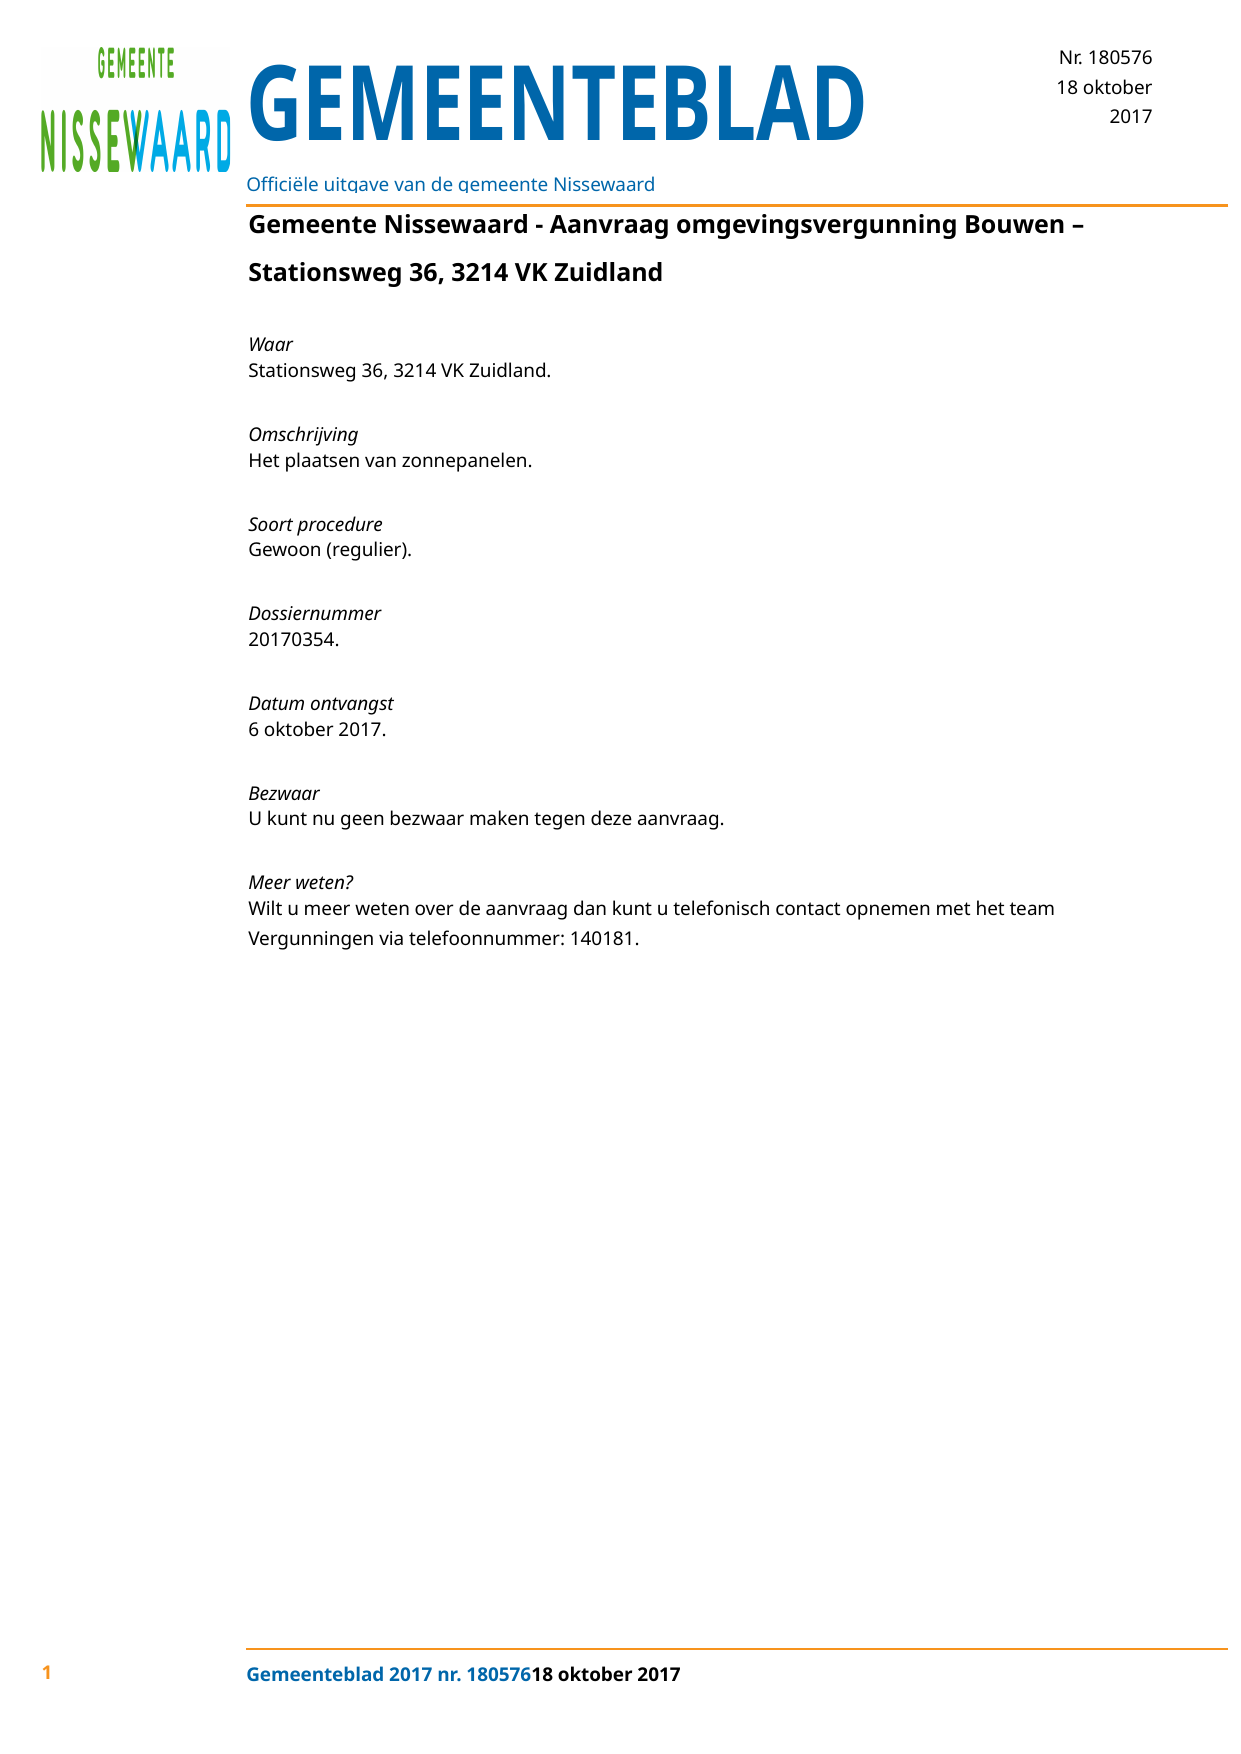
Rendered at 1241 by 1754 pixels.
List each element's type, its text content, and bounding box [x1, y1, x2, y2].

picture [200, 151, 206, 172]
text Dossiernummer [248, 601, 1152, 626]
picture [201, 122, 206, 138]
text Gemeente Nissewaard - Aanvraag omgevingsvergunning Bouwen – Stationsweg 36, 3214 VK Zuidland [248, 207, 1152, 288]
text Wilt u meer weten over de aanvraag dan kunt u telefonisch contact opnemen met het team Vergunningen via telefoonnummer: 140181. [248, 895, 1152, 951]
picture [154, 157, 165, 172]
picture [176, 157, 187, 172]
text Het plaatsen van zonnepanelen. [248, 447, 1152, 473]
text Waar [248, 331, 1152, 357]
text 6 oktober 2017. [248, 716, 1152, 742]
text Stationsweg 36, 3214 VK Zuidland. [248, 357, 1152, 383]
text Soort procedure [248, 511, 1152, 537]
text Omschrijving [248, 421, 1152, 447]
picture [41, 47, 231, 172]
text 20170354. [248, 626, 1152, 652]
text Datum ontvangst [248, 690, 1152, 716]
picture [222, 122, 227, 160]
text U kunt nu geen bezwaar maken tegen deze aanvraag. [248, 806, 1152, 831]
text Meer weten? [248, 869, 1152, 895]
text Bezwaar [248, 780, 1152, 806]
text Gewoon (regulier). [248, 537, 1152, 562]
